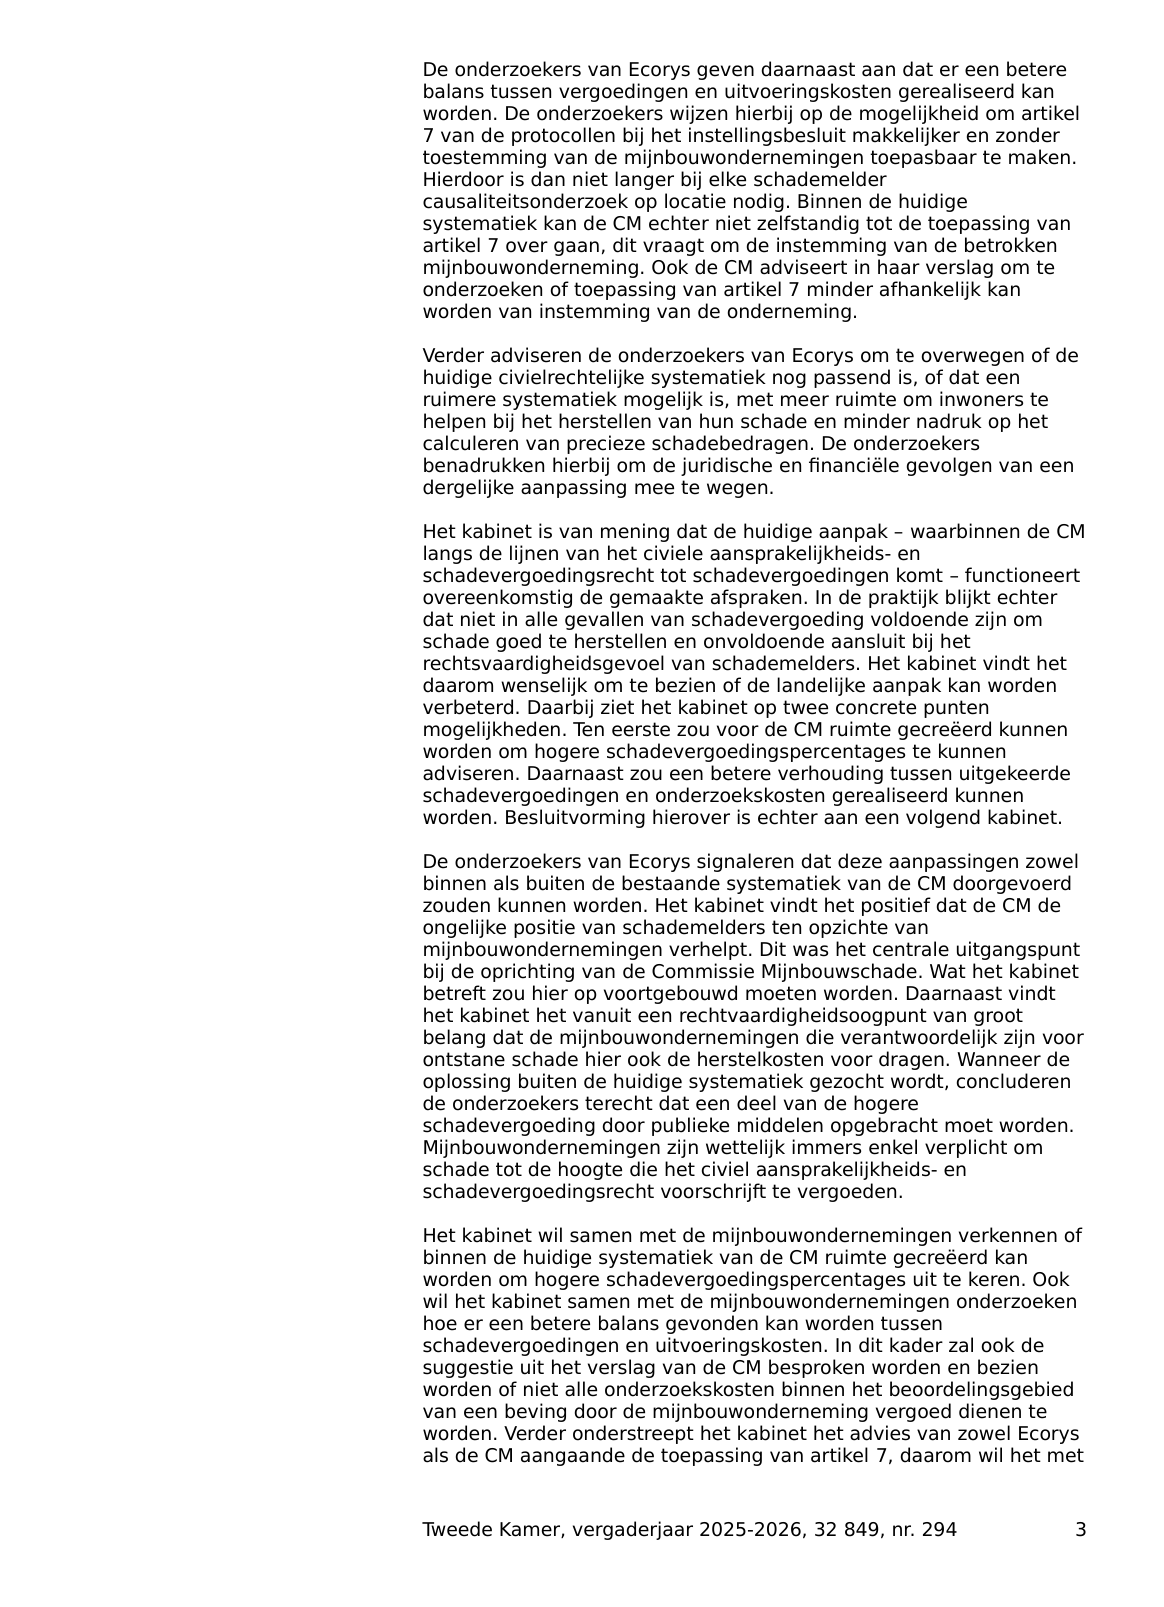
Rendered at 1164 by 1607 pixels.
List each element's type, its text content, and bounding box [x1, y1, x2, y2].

text Het kabinet wil samen met de mijnbouwondernemingen verkennen of binnen de huidige systematiek van de CM ruimte gecreëerd kan worden om hogere schadevergoedingspercentages uit te keren. Ook wil het kabinet samen met de mijnbouwondernemingen onderzoeken hoe er een betere balans gevonden kan worden tussen schadevergoedingen en uitvoeringskosten. In dit kader zal ook de suggestie uit het verslag van de CM besproken worden en bezien worden of niet alle onderzoekskosten binnen het beoordelingsgebied van een beving door de mijnbouwonderneming vergoed dienen te worden. Verder onderstreept het kabinet het advies van zowel Ecorys als de CM aangaande de toepassing van artikel 7, daarom wil het met [422, 1225, 1087, 1467]
text Verder adviseren de onderzoekers van Ecorys om te overwegen of de huidige civielrechtelijke systematiek nog passend is, of dat een ruimere systematiek mogelijk is, met meer ruimte om inwoners te helpen bij het herstellen van hun schade en minder nadruk op het calculeren van precieze schadebedragen. De onderzoekers benadrukken hierbij om de juridische en financiële gevolgen van een dergelijke aanpassing mee te wegen. [422, 345, 1087, 499]
text De onderzoekers van Ecorys signaleren dat deze aanpassingen zowel binnen als buiten de bestaande systematiek van de CM doorgevoerd zouden kunnen worden. Het kabinet vindt het positief dat de CM de ongelijke positie van schademelders ten opzichte van mijnbouwondernemingen verhelpt. Dit was het centrale uitgangspunt bij de oprichting van de Commissie Mijnbouwschade. Wat het kabinet betreft zou hier op voortgebouwd moeten worden. Daarnaast vindt het kabinet het vanuit een rechtvaardigheidsoogpunt van groot belang dat de mijnbouwondernemingen die verantwoordelijk zijn voor ontstane schade hier ook de herstelkosten voor dragen. Wanneer de oplossing buiten de huidige systematiek gezocht wordt, concluderen de onderzoekers terecht dat een deel van de hogere schadevergoeding door publieke middelen opgebracht moet worden. Mijnbouwondernemingen zijn wettelijk immers enkel verplicht om schade tot de hoogte die het civiel aansprakelijkheids- en schadevergoedingsrecht voorschrijft te vergoeden. [422, 851, 1087, 1203]
text Het kabinet is van mening dat de huidige aanpak – waarbinnen de CM langs de lijnen van het civiele aansprakelijkheids- en schadevergoedingsrecht tot schadevergoedingen komt – functioneert overeenkomstig de gemaakte afspraken. In de praktijk blijkt echter dat niet in alle gevallen van schadevergoeding voldoende zijn om schade goed te herstellen en onvoldoende aansluit bij het rechtsvaardigheidsgevoel van schademelders. Het kabinet vindt het daarom wenselijk om te bezien of de landelijke aanpak kan worden verbeterd. Daarbij ziet het kabinet op twee concrete punten mogelijkheden. Ten eerste zou voor de CM ruimte gecreëerd kunnen worden om hogere schadevergoedingspercentages te kunnen adviseren. Daarnaast zou een betere verhouding tussen uitgekeerde schadevergoedingen en onderzoekskosten gerealiseerd kunnen worden. Besluitvorming hierover is echter aan een volgend kabinet. [422, 521, 1087, 829]
text De onderzoekers van Ecorys geven daarnaast aan dat er een betere balans tussen vergoedingen en uitvoeringskosten gerealiseerd kan worden. De onderzoekers wijzen hierbij op de mogelijkheid om artikel 7 van de protocollen bij het instellingsbesluit makkelijker en zonder toestemming van de mijnbouwondernemingen toepasbaar te maken. Hierdoor is dan niet langer bij elke schademelder causaliteitsonderzoek op locatie nodig. Binnen de huidige systematiek kan de CM echter niet zelfstandig tot de toepassing van artikel 7 over gaan, dit vraagt om de instemming van de betrokken mijnbouwonderneming. Ook de CM adviseert in haar verslag om te onderzoeken of toepassing van artikel 7 minder afhankelijk kan worden van instemming van de onderneming. [422, 59, 1087, 323]
